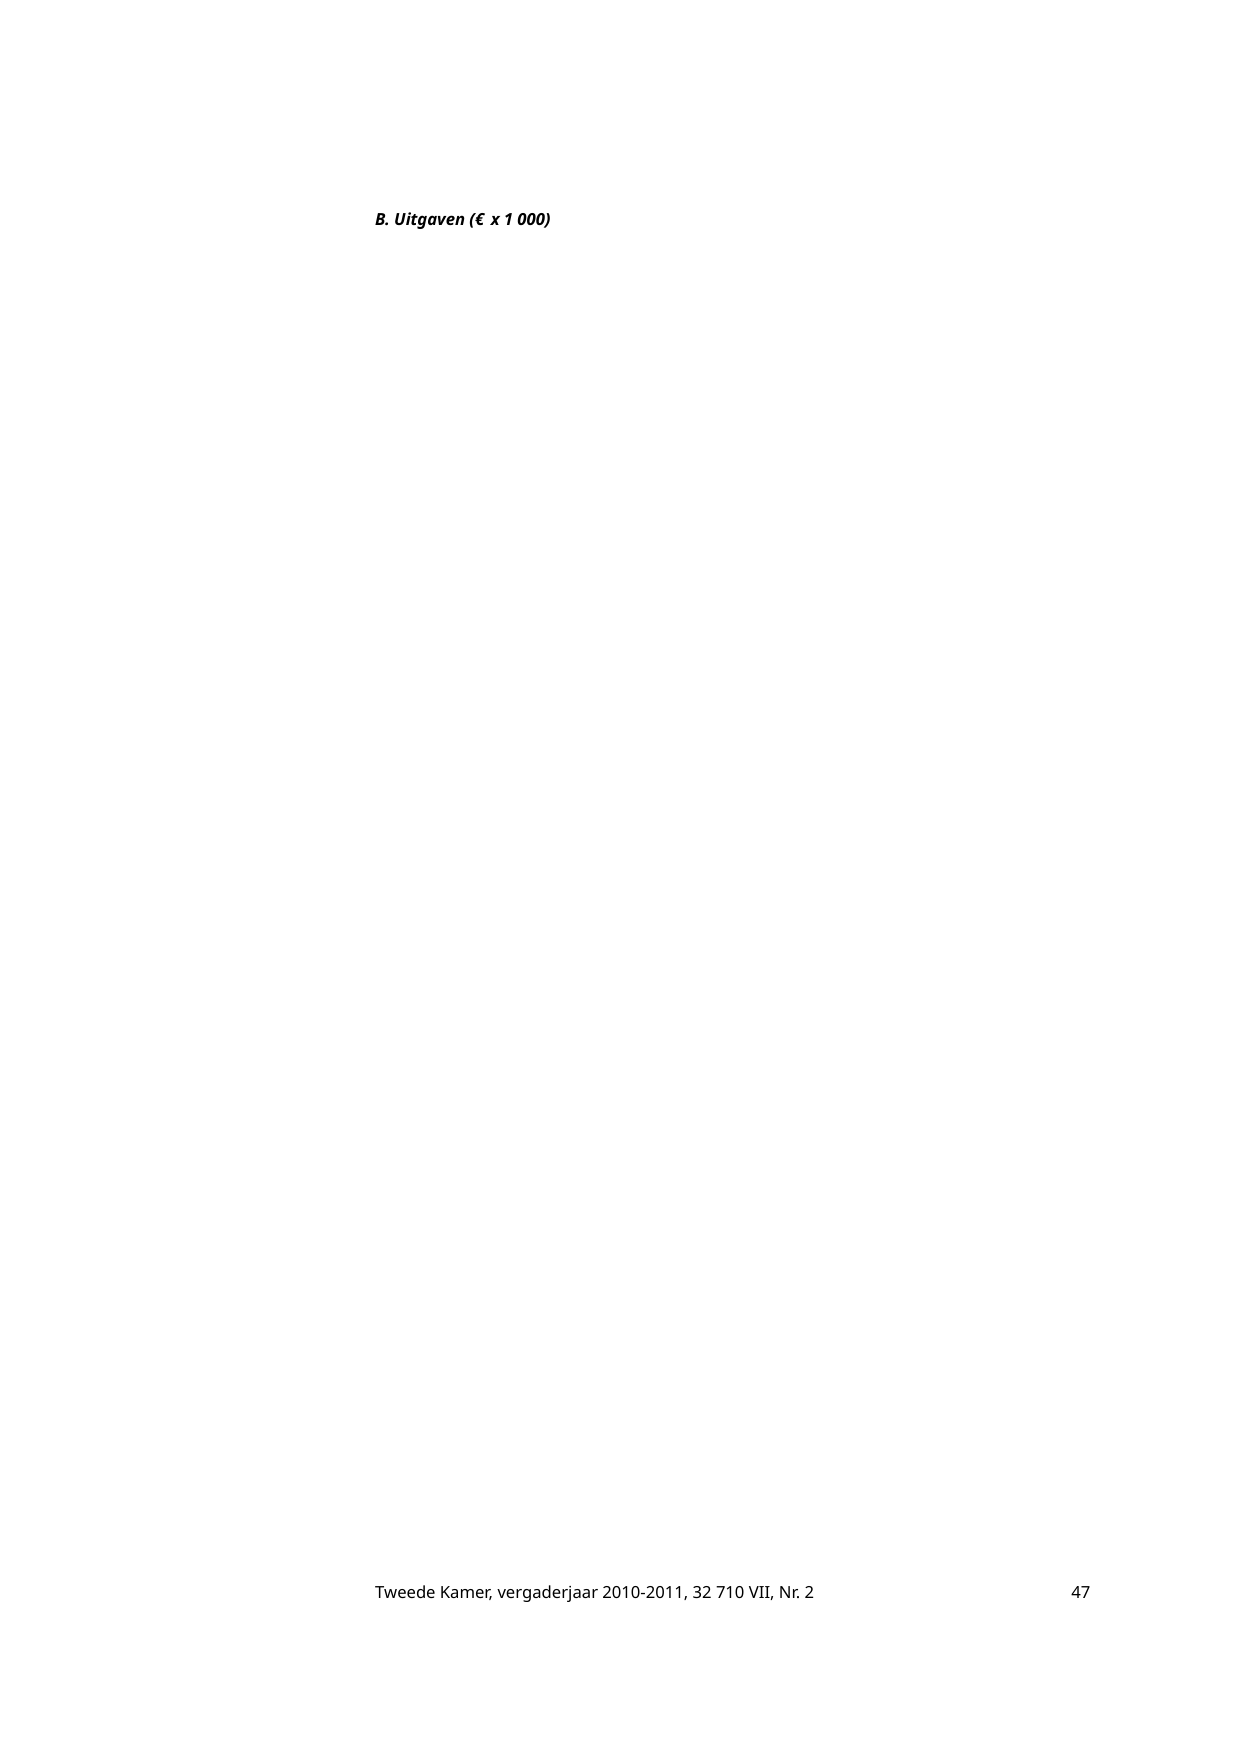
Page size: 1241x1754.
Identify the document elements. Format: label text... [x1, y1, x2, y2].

text B. Uitgaven (€ x 1 000) [375, 208, 1090, 231]
